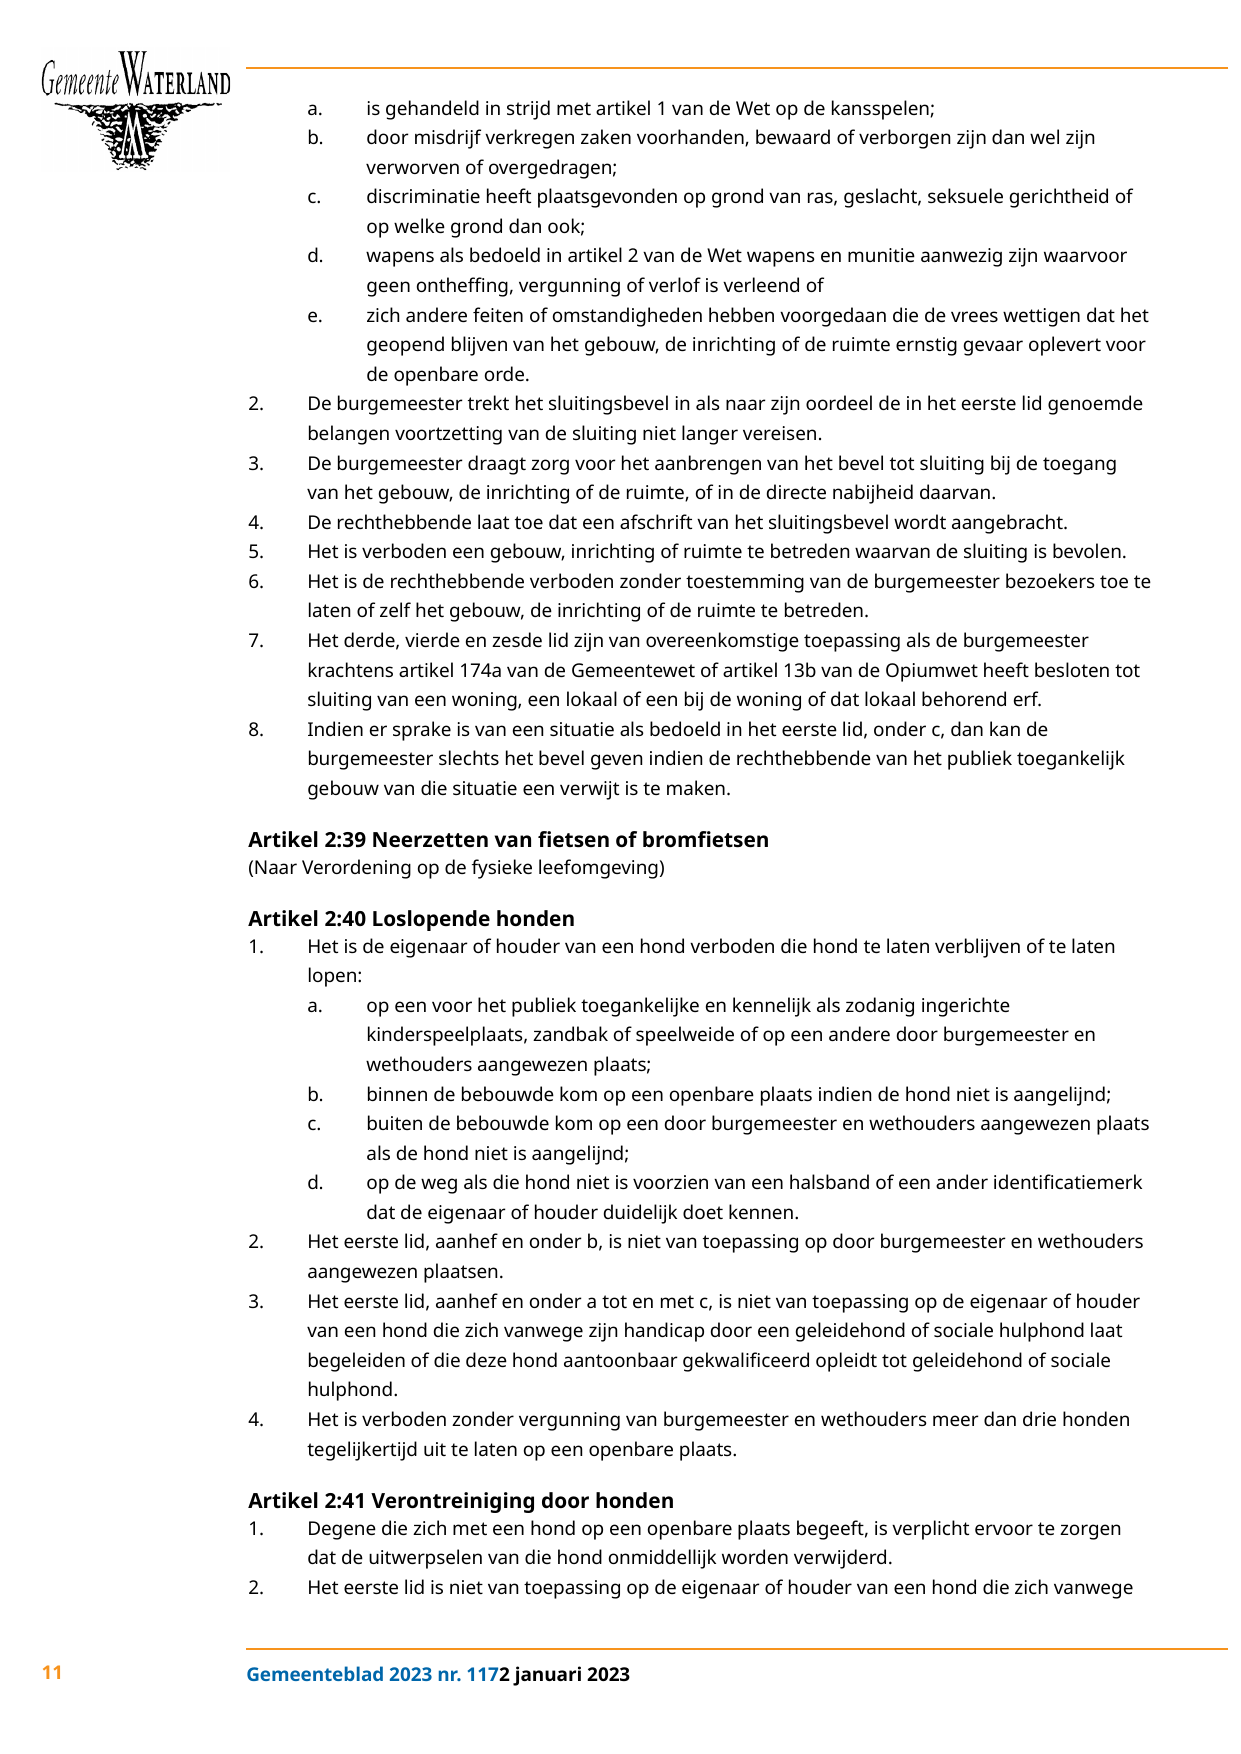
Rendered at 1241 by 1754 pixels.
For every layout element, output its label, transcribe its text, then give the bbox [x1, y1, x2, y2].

list Het derde, vierde en zesde lid zijn van overeenkomstige toepassing als de burgemeester krachtens artikel 174a van de Gemeentewet of artikel 13b van de Opiumwet heeft besloten tot sluiting van een woning, een lokaal of een bij de woning of dat lokaal behorend erf. [248, 627, 1152, 712]
list Degene die zich met een hond op een openbare plaats begeeft, is verplicht ervoor te zorgen dat de uitwerpselen van die hond onmiddellijk worden verwijderd. [248, 1515, 1152, 1570]
list op een voor het publiek toegankelijke en kennelijk als zodanig ingerichte kinderspeelplaats, zandbak of speelweide of op een andere door burgemeester en wethouders aangewezen plaats; [307, 992, 1152, 1077]
text Artikel 2:41 Verontreiniging door honden [248, 1486, 1152, 1515]
list op de weg als die hond niet is voorzien van een halsband of een ander identificatiemerk dat de eigenaar of houder duidelijk doet kennen. [307, 1169, 1152, 1225]
text Artikel 2:39 Neerzetten van fietsen of bromfietsen [248, 826, 1152, 854]
list Het is de rechthebbende verboden zonder toestemming van de burgemeester bezoekers toe te laten of zelf het gebouw, de inrichting of de ruimte te betreden. [248, 568, 1152, 623]
list Het eerste lid is niet van toepassing op de eigenaar of houder van een hond die zich vanwege [248, 1574, 1152, 1599]
list Het is verboden een gebouw, inrichting of ruimte te betreden waarvan de sluiting is bevolen. [248, 538, 1152, 564]
text (Naar Verordening op de fysieke leefomgeving) [248, 854, 1152, 880]
text Artikel 2:40 Loslopende honden [248, 904, 1152, 933]
list is gehandeld in strijd met artikel 1 van de Wet op de kansspelen; [307, 95, 1152, 121]
list wapens als bedoeld in artikel 2 van de Wet wapens en munitie aanwezig zijn waarvoor geen ontheffing, vergunning of verlof is verleend of [307, 243, 1152, 298]
list discriminatie heeft plaatsgevonden op grond van ras, geslacht, seksuele gerichtheid of op welke grond dan ook; [307, 183, 1152, 239]
list De burgemeester trekt het sluitingsbevel in als naar zijn oordeel de in het eerste lid genoemde belangen voortzetting van de sluiting niet langer vereisen. [248, 391, 1152, 446]
list Indien er sprake is van een situatie als bedoeld in het eerste lid, onder c, dan kan de burgemeester slechts het bevel geven indien de rechthebbende van het publiek toegankelijk gebouw van die situatie een verwijt is te maken. [248, 716, 1152, 801]
list Het is verboden zonder vergunning van burgemeester en wethouders meer dan drie honden tegelijkertijd uit te laten op een openbare plaats. [248, 1406, 1152, 1462]
list Het is de eigenaar of houder van een hond verboden die hond te laten verblijven of te laten lopen: [248, 933, 1152, 988]
list De rechthebbende laat toe dat een afschrift van het sluitingsbevel wordt aangebracht. [248, 509, 1152, 535]
list Het eerste lid, aanhef en onder a tot en met c, is niet van toepassing op de eigenaar of houder van een hond die zich vanwege zijn handicap door een geleidehond of sociale hulphond laat begeleiden of die deze hond aantoonbaar gekwalificeerd opleidt tot geleidehond of sociale hulphond. [248, 1288, 1152, 1402]
list De burgemeester draagt zorg voor het aanbrengen van het bevel tot sluiting bij de toegang van het gebouw, de inrichting of de ruimte, of in de directe nabijheid daarvan. [248, 450, 1152, 505]
list Het eerste lid, aanhef en onder b, is niet van toepassing op door burgemeester en wethouders aangewezen plaatsen. [248, 1229, 1152, 1284]
picture [41, 47, 231, 172]
list binnen de bebouwde kom op een openbare plaats indien de hond niet is aangelijnd; [307, 1081, 1152, 1107]
list zich andere feiten of omstandigheden hebben voorgedaan die de vrees wettigen dat het geopend blijven van het gebouw, de inrichting of de ruimte ernstig gevaar oplevert voor de openbare orde. [307, 302, 1152, 387]
list door misdrijf verkregen zaken voorhanden, bewaard of verborgen zijn dan wel zijn verworven of overgedragen; [307, 124, 1152, 180]
list buiten de bebouwde kom op een door burgemeester en wethouders aangewezen plaats als de hond niet is aangelijnd; [307, 1110, 1152, 1166]
